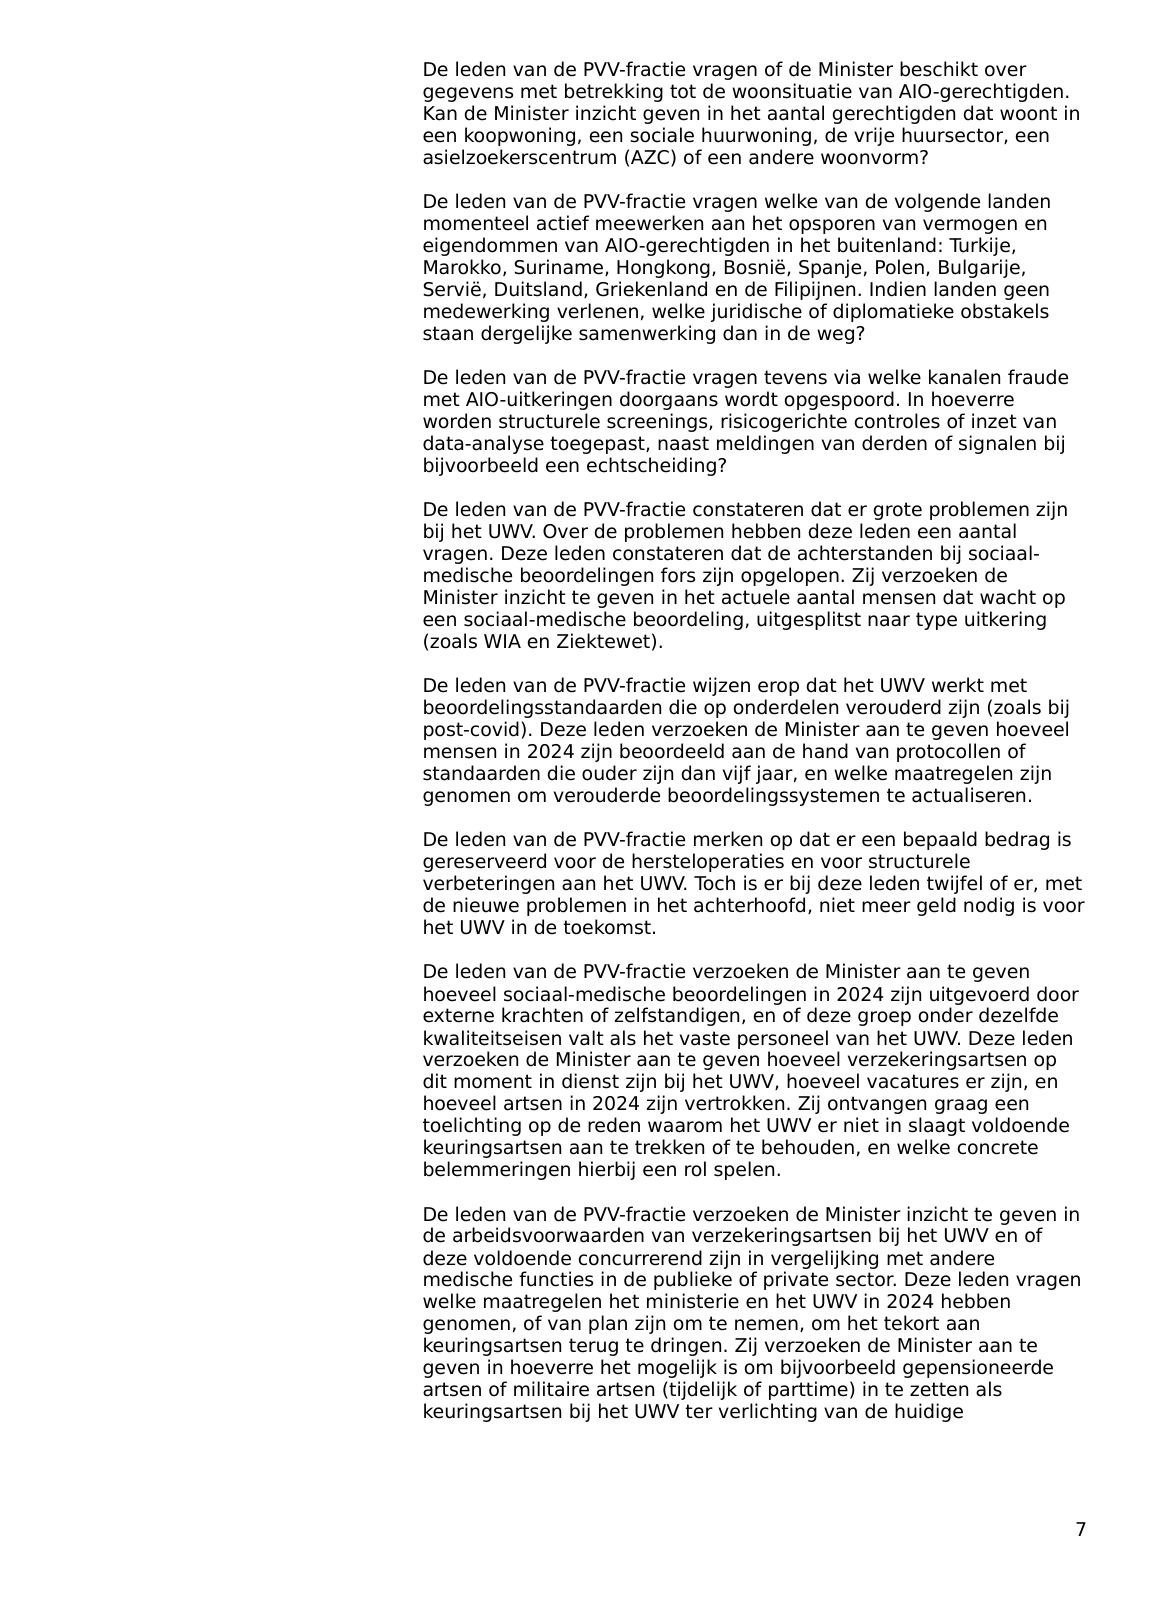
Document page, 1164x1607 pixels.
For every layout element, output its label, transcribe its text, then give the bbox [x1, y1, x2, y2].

text De leden van de PVV-fractie verzoeken de Minister aan te geven hoeveel sociaal-medische beoordelingen in 2024 zijn uitgevoerd door externe krachten of zelfstandigen, en of deze groep onder dezelfde kwaliteitseisen valt als het vaste personeel van het UWV. Deze leden verzoeken de Minister aan te geven hoeveel verzekeringsartsen op dit moment in dienst zijn bij het UWV, hoeveel vacatures er zijn, en hoeveel artsen in 2024 zijn vertrokken. Zij ontvangen graag een toelichting op de reden waarom het UWV er niet in slaagt voldoende keuringsartsen aan te trekken of te behouden, en welke concrete belemmeringen hierbij een rol spelen. [422, 961, 1087, 1181]
text De leden van de PVV-fractie vragen tevens via welke kanalen fraude met AIO-uitkeringen doorgaans wordt opgespoord. In hoeverre worden structurele screenings, risicogerichte controles of inzet van data-analyse toegepast, naast meldingen van derden of signalen bij bijvoorbeeld een echtscheiding? [422, 367, 1087, 477]
text De leden van de PVV-fractie merken op dat er een bepaald bedrag is gereserveerd voor de hersteloperaties en voor structurele verbeteringen aan het UWV. Toch is er bij deze leden twijfel of er, met de nieuwe problemen in het achterhoofd, niet meer geld nodig is voor het UWV in de toekomst. [422, 829, 1087, 939]
text De leden van de PVV-fractie wijzen erop dat het UWV werkt met beoordelingsstandaarden die op onderdelen verouderd zijn (zoals bij post-covid). Deze leden verzoeken de Minister aan te geven hoeveel mensen in 2024 zijn beoordeeld aan de hand van protocollen of standaarden die ouder zijn dan vijf jaar, en welke maatregelen zijn genomen om verouderde beoordelingssystemen te actualiseren. [422, 675, 1087, 807]
text De leden van de PVV-fractie vragen welke van de volgende landen momenteel actief meewerken aan het opsporen van vermogen en eigendommen van AIO-gerechtigden in het buitenland: Turkije, Marokko, Suriname, Hongkong, Bosnië, Spanje, Polen, Bulgarije, Servië, Duitsland, Griekenland en de Filipijnen. Indien landen geen medewerking verlenen, welke juridische of diplomatieke obstakels staan dergelijke samenwerking dan in de weg? [422, 191, 1087, 345]
text De leden van de PVV-fractie constateren dat er grote problemen zijn bij het UWV. Over de problemen hebben deze leden een aantal vragen. Deze leden constateren dat de achterstanden bij sociaal-medische beoordelingen fors zijn opgelopen. Zij verzoeken de Minister inzicht te geven in het actuele aantal mensen dat wacht op een sociaal-medische beoordeling, uitgesplitst naar type uitkering (zoals WIA en Ziektewet). [422, 499, 1087, 653]
text De leden van de PVV-fractie vragen of de Minister beschikt over gegevens met betrekking tot de woonsituatie van AIO-gerechtigden. Kan de Minister inzicht geven in het aantal gerechtigden dat woont in een koopwoning, een sociale huurwoning, de vrije huursector, een asielzoekerscentrum (AZC) of een andere woonvorm? [422, 59, 1087, 169]
text De leden van de PVV-fractie verzoeken de Minister inzicht te geven in de arbeidsvoorwaarden van verzekeringsartsen bij het UWV en of deze voldoende concurrerend zijn in vergelijking met andere medische functies in de publieke of private sector. Deze leden vragen welke maatregelen het ministerie en het UWV in 2024 hebben genomen, of van plan zijn om te nemen, om het tekort aan keuringsartsen terug te dringen. Zij verzoeken de Minister aan te geven in hoeverre het mogelijk is om bijvoorbeeld gepensioneerde artsen of militaire artsen (tijdelijk of parttime) in te zetten als keuringsartsen bij het UWV ter verlichting van de huidige [422, 1203, 1087, 1423]
